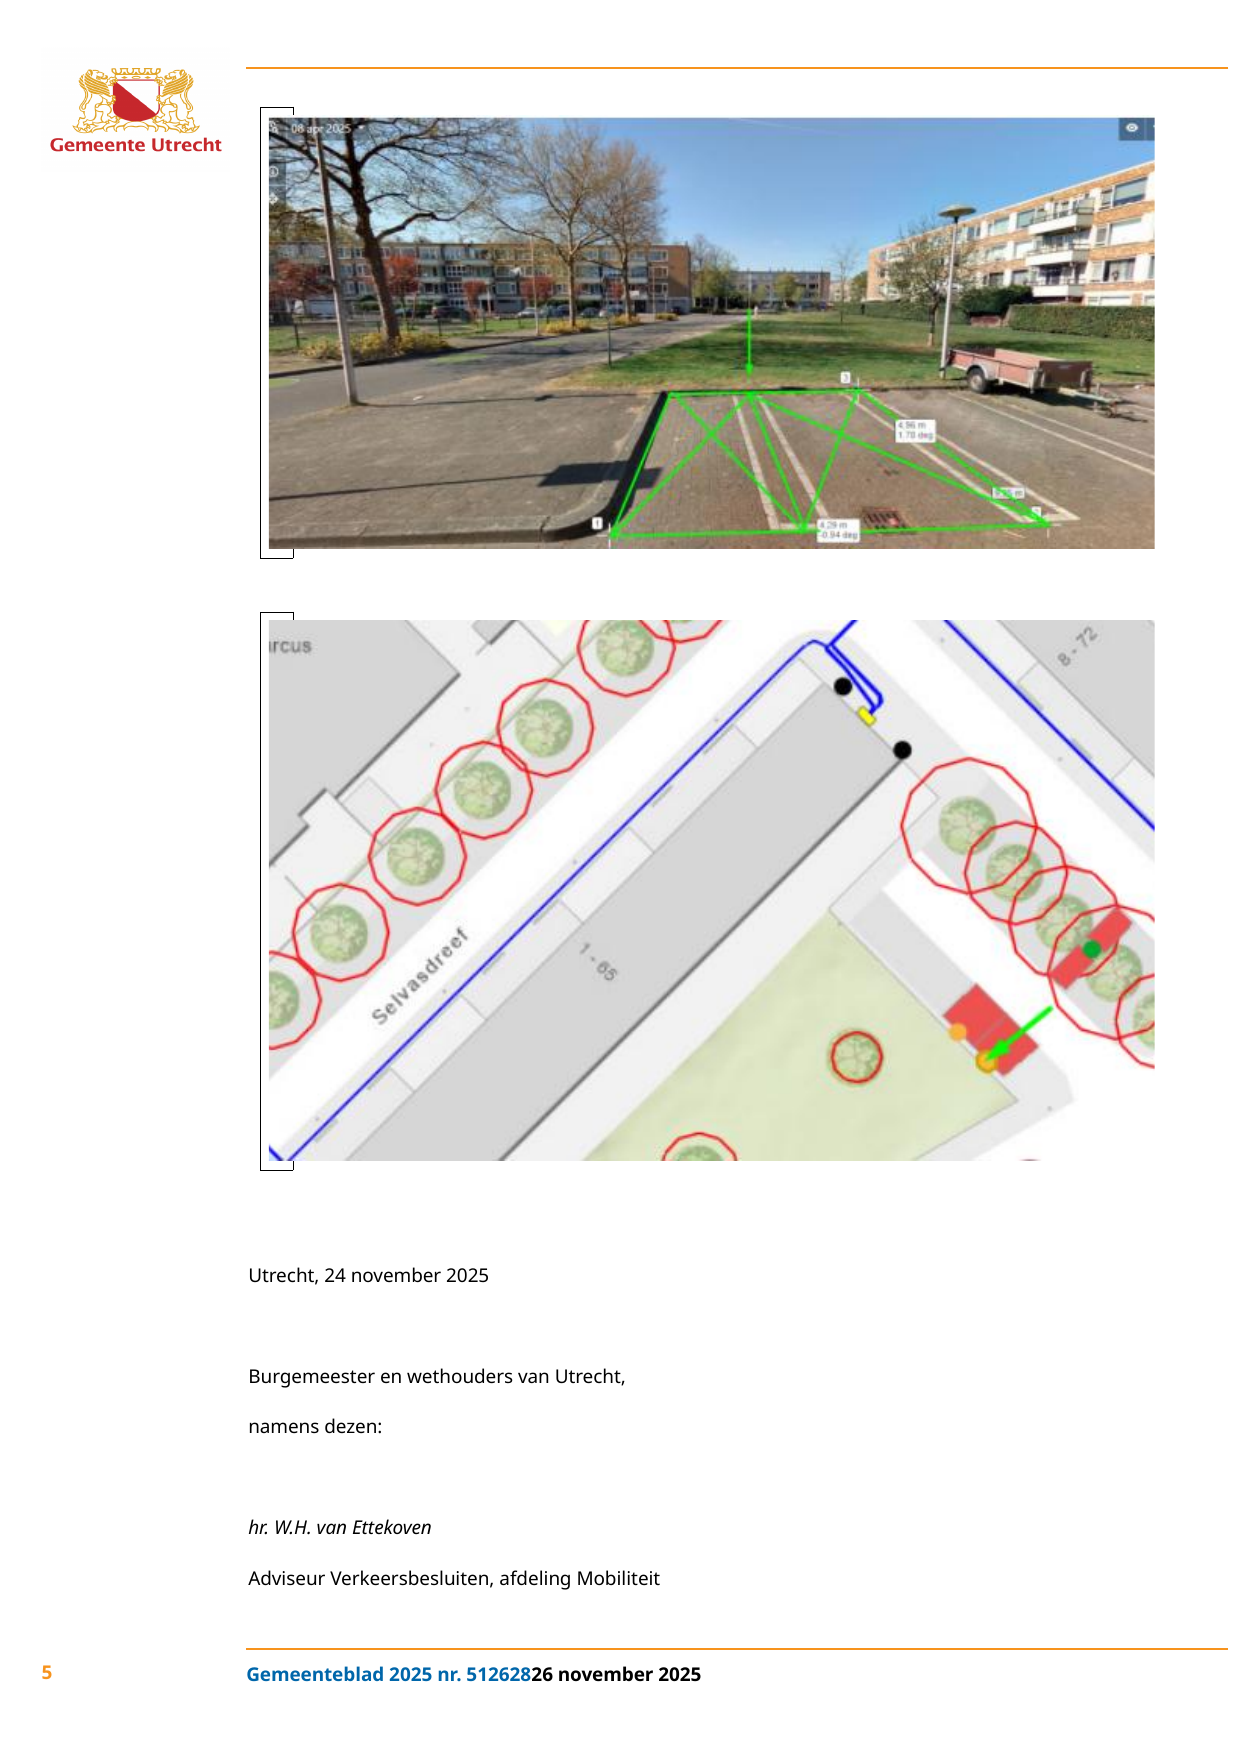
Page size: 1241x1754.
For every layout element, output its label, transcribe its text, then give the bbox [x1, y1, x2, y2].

picture [41, 47, 231, 172]
picture [268, 620, 1155, 1161]
picture [268, 115, 1155, 549]
text Burgemeester en wethouders van Utrecht, [248, 1363, 1152, 1389]
text hr. W.H. van Ettekoven [248, 1514, 1152, 1540]
text namens dezen: [248, 1414, 1152, 1439]
text Utrecht, 24 november 2025 [248, 1262, 1152, 1288]
text Adviseur Verkeersbesluiten, afdeling Mobiliteit [248, 1565, 1152, 1591]
